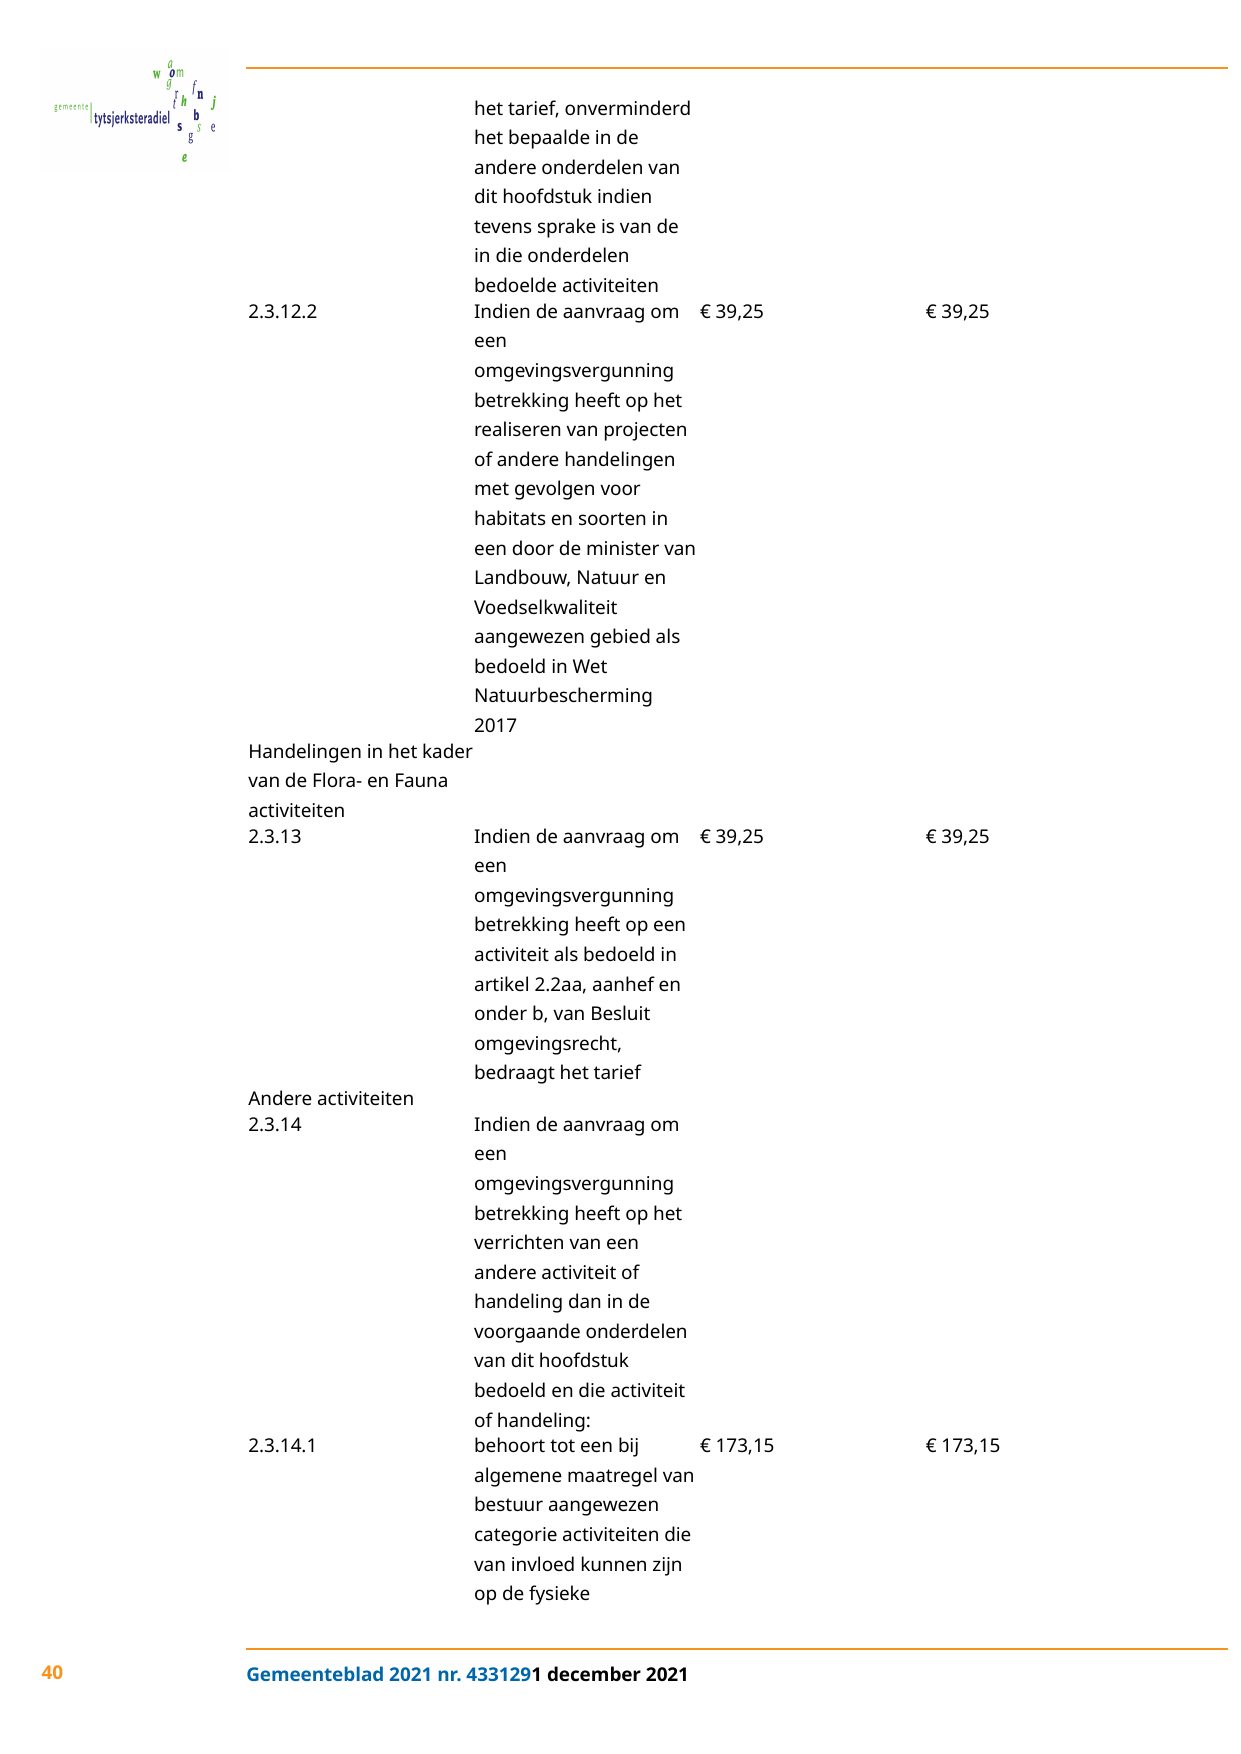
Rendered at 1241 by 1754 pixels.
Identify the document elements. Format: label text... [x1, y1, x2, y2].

table_cell € 39,25 [700, 823, 926, 1085]
table_cell [926, 95, 1152, 298]
table_cell € 39,25 [700, 298, 926, 738]
table_cell [700, 1111, 926, 1432]
table_cell Indien de aanvraag om een omgevingsvergunning betrekking heeft op het realiseren van projecten of andere handelingen met gevolgen voor habitats en soorten in een door de minister van Landbouw, Natuur en Voedselkwaliteit aangewezen gebied als bedoeld in Wet Natuurbescherming 2017 [474, 298, 700, 738]
table_cell € 173,15 [926, 1433, 1152, 1606]
table_cell [474, 738, 700, 823]
table_cell € 173,15 [700, 1433, 926, 1606]
table_cell [474, 1085, 700, 1111]
table_cell 2.3.14.1 [248, 1433, 474, 1606]
table_cell 2.3.12.2 [248, 298, 474, 738]
table_cell Handelingen in het kader van de Flora- en Fauna activiteiten [248, 738, 474, 823]
table_cell € 39,25 [926, 298, 1152, 738]
table_cell [926, 1111, 1152, 1432]
table_cell het tarief, onverminderd het bepaalde in de andere onderdelen van dit hoofdstuk indien tevens sprake is van de in die onderdelen bedoelde activiteiten [474, 95, 700, 298]
table_cell 2.3.13 [248, 823, 474, 1085]
table_cell Indien de aanvraag om een omgevingsvergunning betrekking heeft op een activiteit als bedoeld in artikel 2.2aa, aanhef en onder b, van Besluit omgevingsrecht, bedraagt het tarief [474, 823, 700, 1085]
table_cell [700, 738, 926, 823]
table_cell [926, 738, 1152, 823]
table_cell [700, 1085, 926, 1111]
table_cell [700, 95, 926, 298]
table_cell [926, 1085, 1152, 1111]
table_cell behoort tot een bij algemene maatregel van bestuur aangewezen categorie activiteiten die van invloed kunnen zijn op de fysieke [474, 1433, 700, 1606]
table_cell € 39,25 [926, 823, 1152, 1085]
picture [41, 47, 231, 172]
table_cell Andere activiteiten [248, 1085, 474, 1111]
table_cell 2.3.14 [248, 1111, 474, 1432]
table_cell [248, 95, 474, 298]
table_cell Indien de aanvraag om een omgevingsvergunning betrekking heeft op het verrichten van een andere activiteit of handeling dan in de voorgaande onderdelen van dit hoofdstuk bedoeld en die activiteit of handeling: [474, 1111, 700, 1432]
